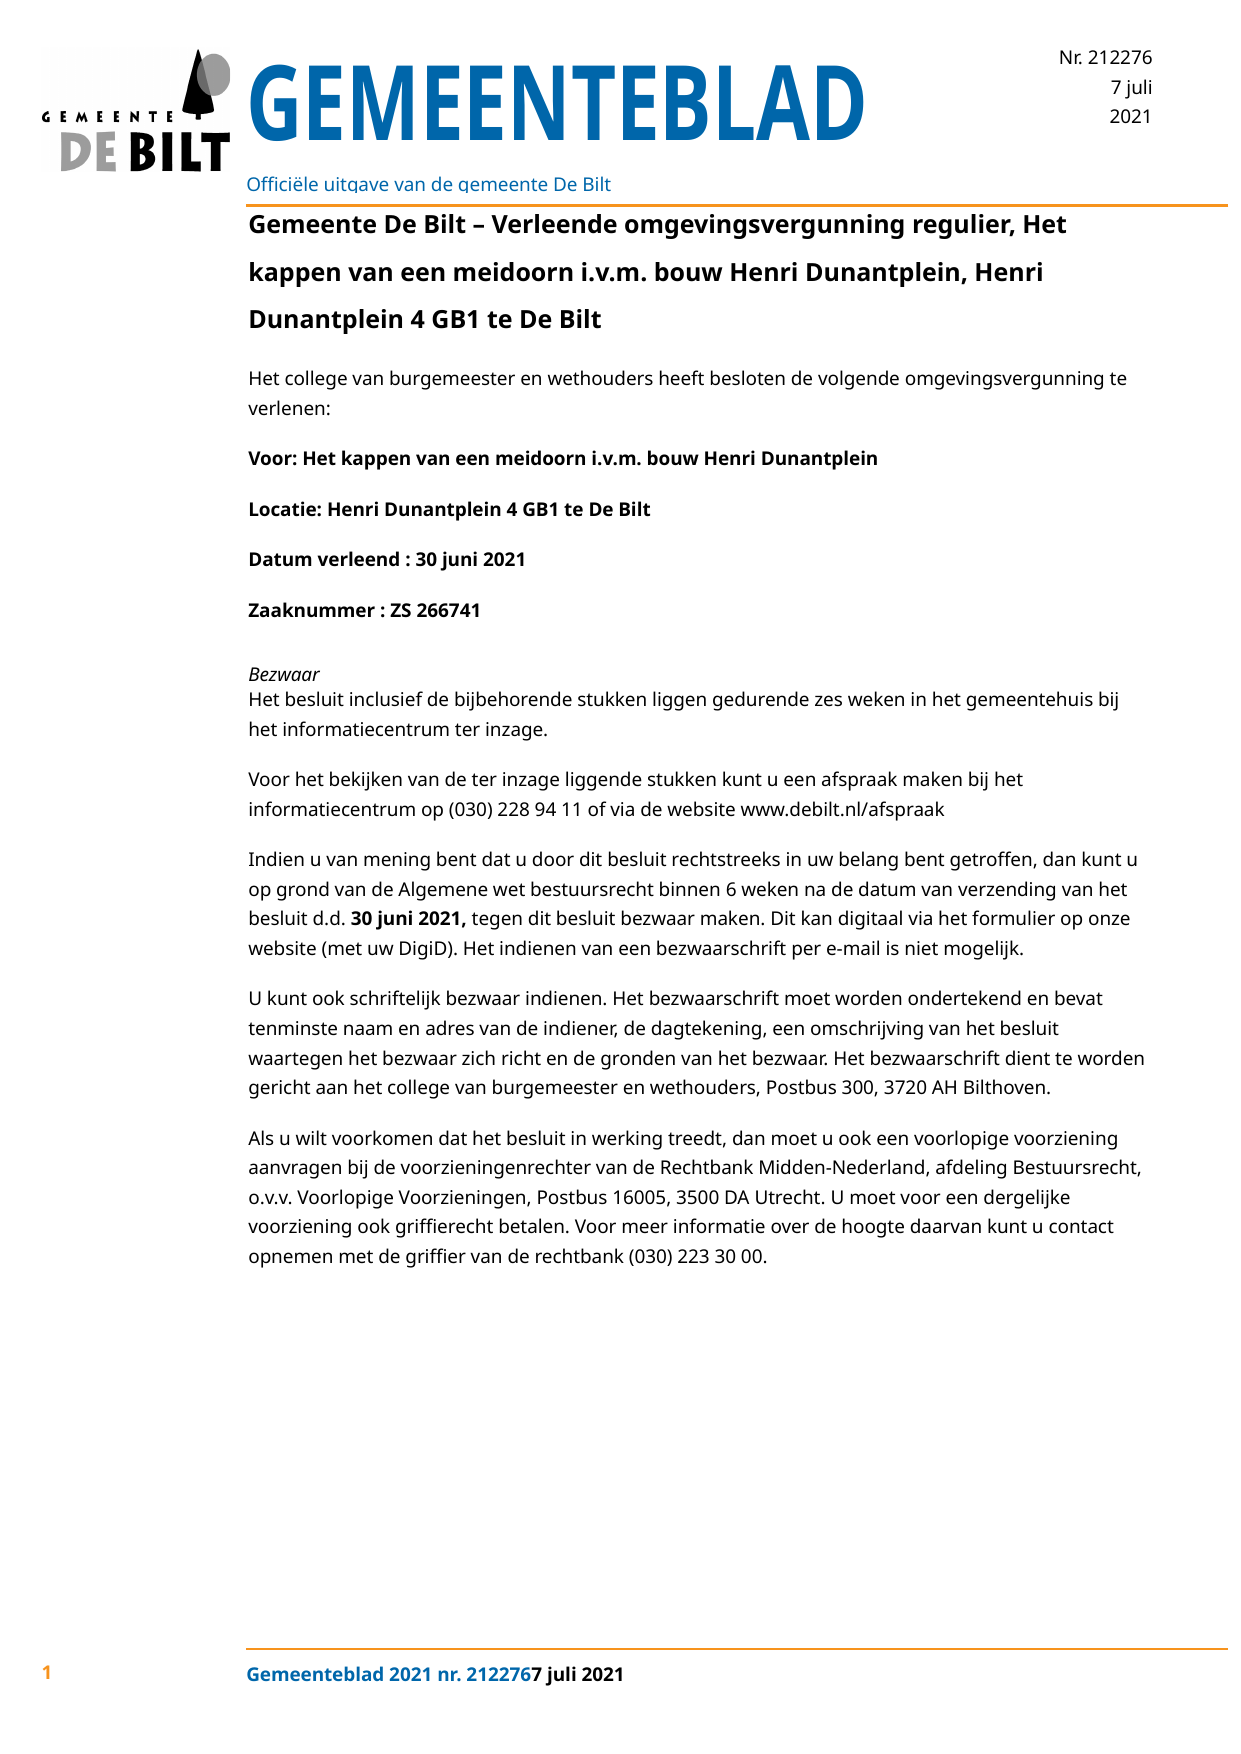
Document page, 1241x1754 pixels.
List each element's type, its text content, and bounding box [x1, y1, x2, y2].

text Het besluit inclusief de bijbehorende stukken liggen gedurende zes weken in het gemeentehuis bij het informatiecentrum ter inzage. [248, 686, 1152, 742]
text Als u wilt voorkomen dat het besluit in werking treedt, dan moet u ook een voorlopige voorziening aanvragen bij de voorzieningenrechter van de Rechtbank Midden-Nederland, afdeling Bestuursrecht, o.v.v. Voorlopige Voorzieningen, Postbus 16005, 3500 DA Utrecht. U moet voor een dergelijke voorziening ook griffierecht betalen. Voor meer informatie over de hoogte daarvan kunt u contact opnemen met de griffier van de rechtbank (030) 223 30 00. [248, 1125, 1152, 1269]
text Zaaknummer : ZS 266741 [248, 597, 1152, 622]
text Gemeente De Bilt – Verleende omgevingsvergunning regulier, Het kappen van een meidoorn i.v.m. bouw Henri Dunantplein, Henri Dunantplein 4 GB1 te De Bilt [248, 207, 1152, 336]
text Bezwaar [248, 661, 1152, 686]
picture [41, 47, 231, 172]
text Indien u van mening bent dat u door dit besluit rechtstreeks in uw belang bent getroffen, dan kunt u op grond van de Algemene wet bestuursrecht binnen 6 weken na de datum van verzending van het besluit d.d. 30 juni 2021, tegen dit besluit bezwaar maken. Dit kan digitaal via het formulier op onze website (met uw DigiD). Het indienen van een bezwaarschrift per e-mail is niet mogelijk. [248, 846, 1152, 961]
text Voor: Het kappen van een meidoorn i.v.m. bouw Henri Dunantplein [248, 446, 1152, 471]
text Locatie: Henri Dunantplein 4 GB1 te De Bilt [248, 496, 1152, 522]
text Voor het bekijken van de ter inzage liggende stukken kunt u een afspraak maken bij het informatiecentrum op (030) 228 94 11 of via de website www.debilt.nl/afspraak [248, 766, 1152, 822]
text U kunt ook schriftelijk bezwaar indienen. Het bezwaarschrift moet worden ondertekend en bevat tenminste naam en adres van de indiener, de dagtekening, een omschrijving van het besluit waartegen het bezwaar zich richt en de gronden van het bezwaar. Het bezwaarschrift dient te worden gericht aan het college van burgemeester en wethouders, Postbus 300, 3720 AH Bilthoven. [248, 986, 1152, 1100]
text Het college van burgemeester en wethouders heeft besloten de volgende omgevingsvergunning te verlenen: [248, 366, 1152, 421]
text Datum verleend : 30 juni 2021 [248, 546, 1152, 572]
